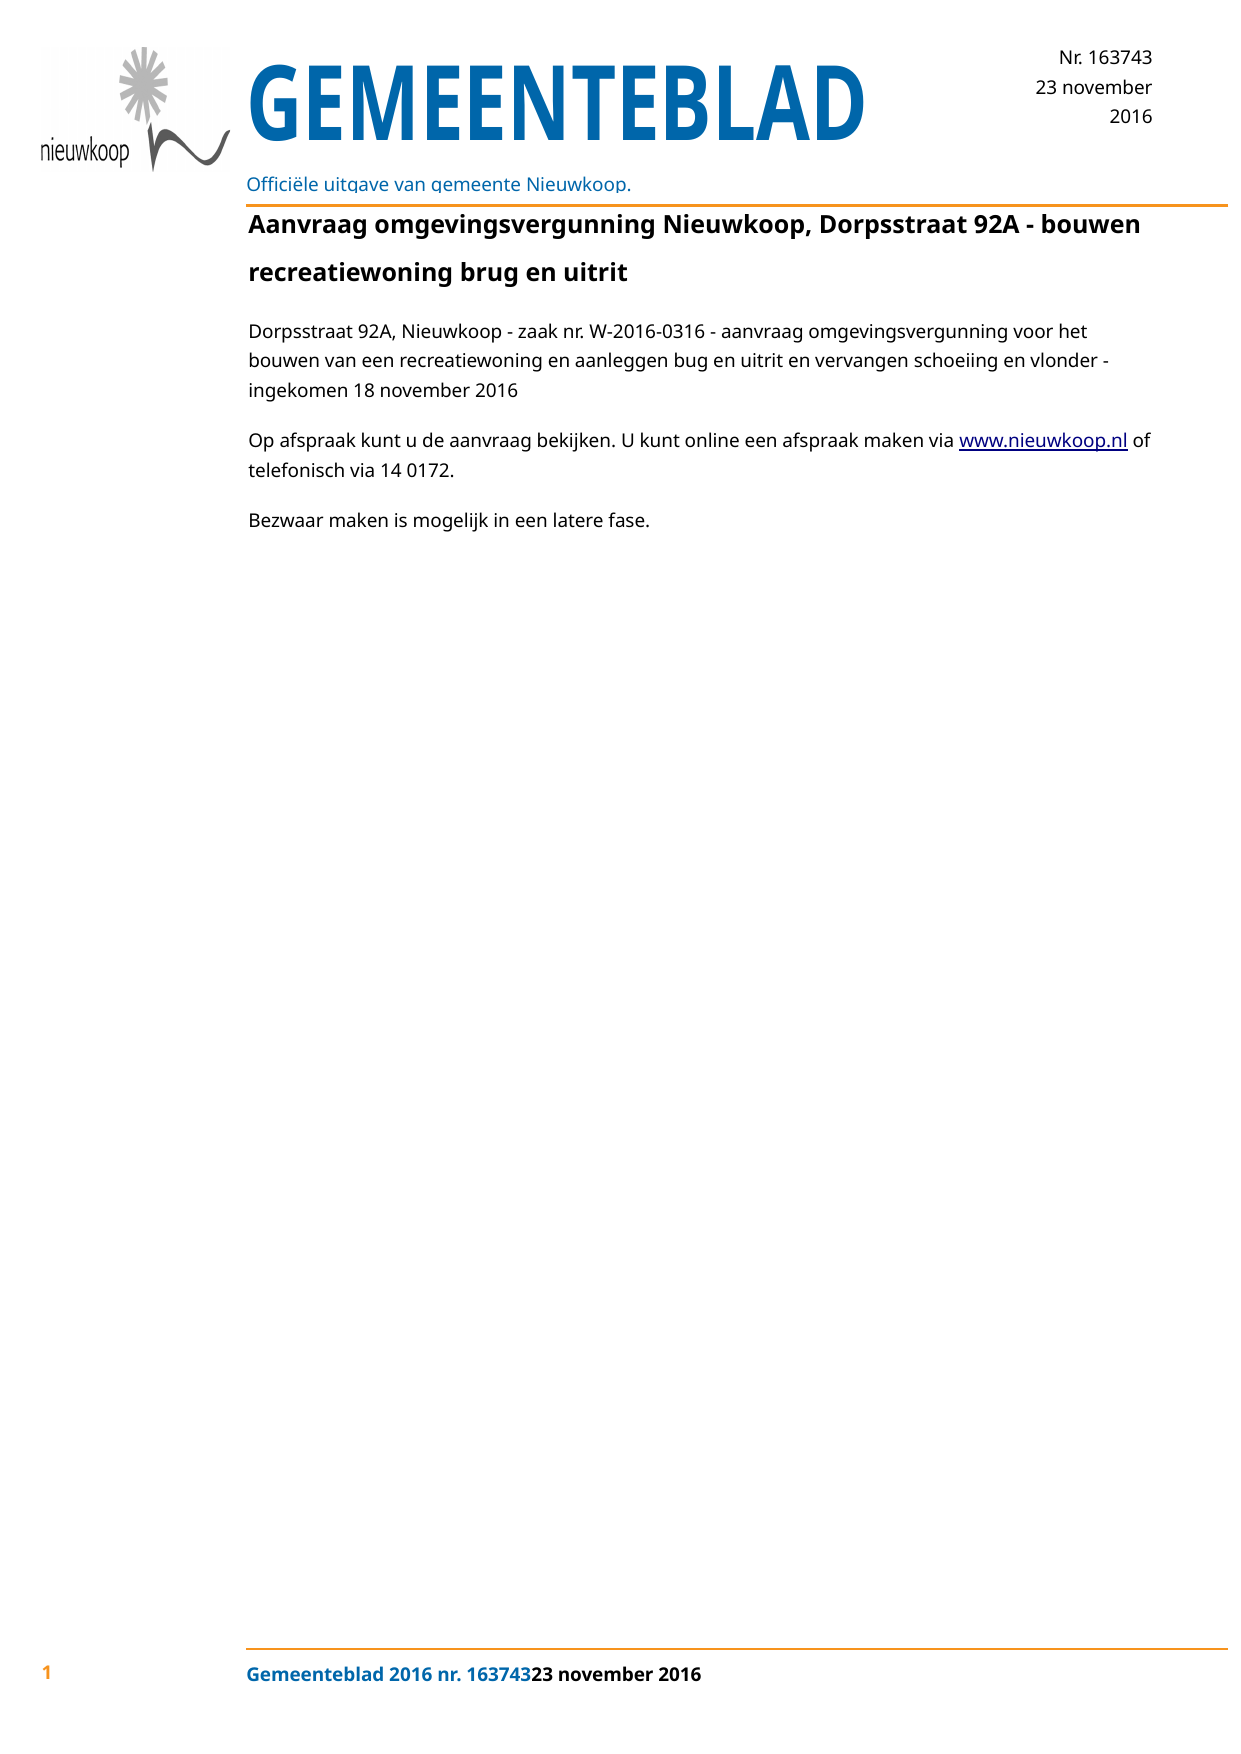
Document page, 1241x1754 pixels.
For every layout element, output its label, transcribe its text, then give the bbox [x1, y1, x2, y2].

text Aanvraag omgevingsvergunning Nieuwkoop, Dorpsstraat 92A - bouwen recreatiewoning brug en uitrit [248, 207, 1152, 288]
text Op afspraak kunt u de aanvraag bekijken. U kunt online een afspraak maken via www.nieuwkoop.nl of telefonisch via 14 0172. [248, 427, 1152, 483]
text Bezwaar maken is mogelijk in een latere fase. [248, 507, 1152, 533]
picture [41, 47, 231, 172]
text Dorpsstraat 92A, Nieuwkoop - zaak nr. W-2016-0316 - aanvraag omgevingsvergunning voor het bouwen van een recreatiewoning en aanleggen bug en uitrit en vervangen schoeiing en vlonder - ingekomen 18 november 2016 [248, 318, 1152, 403]
